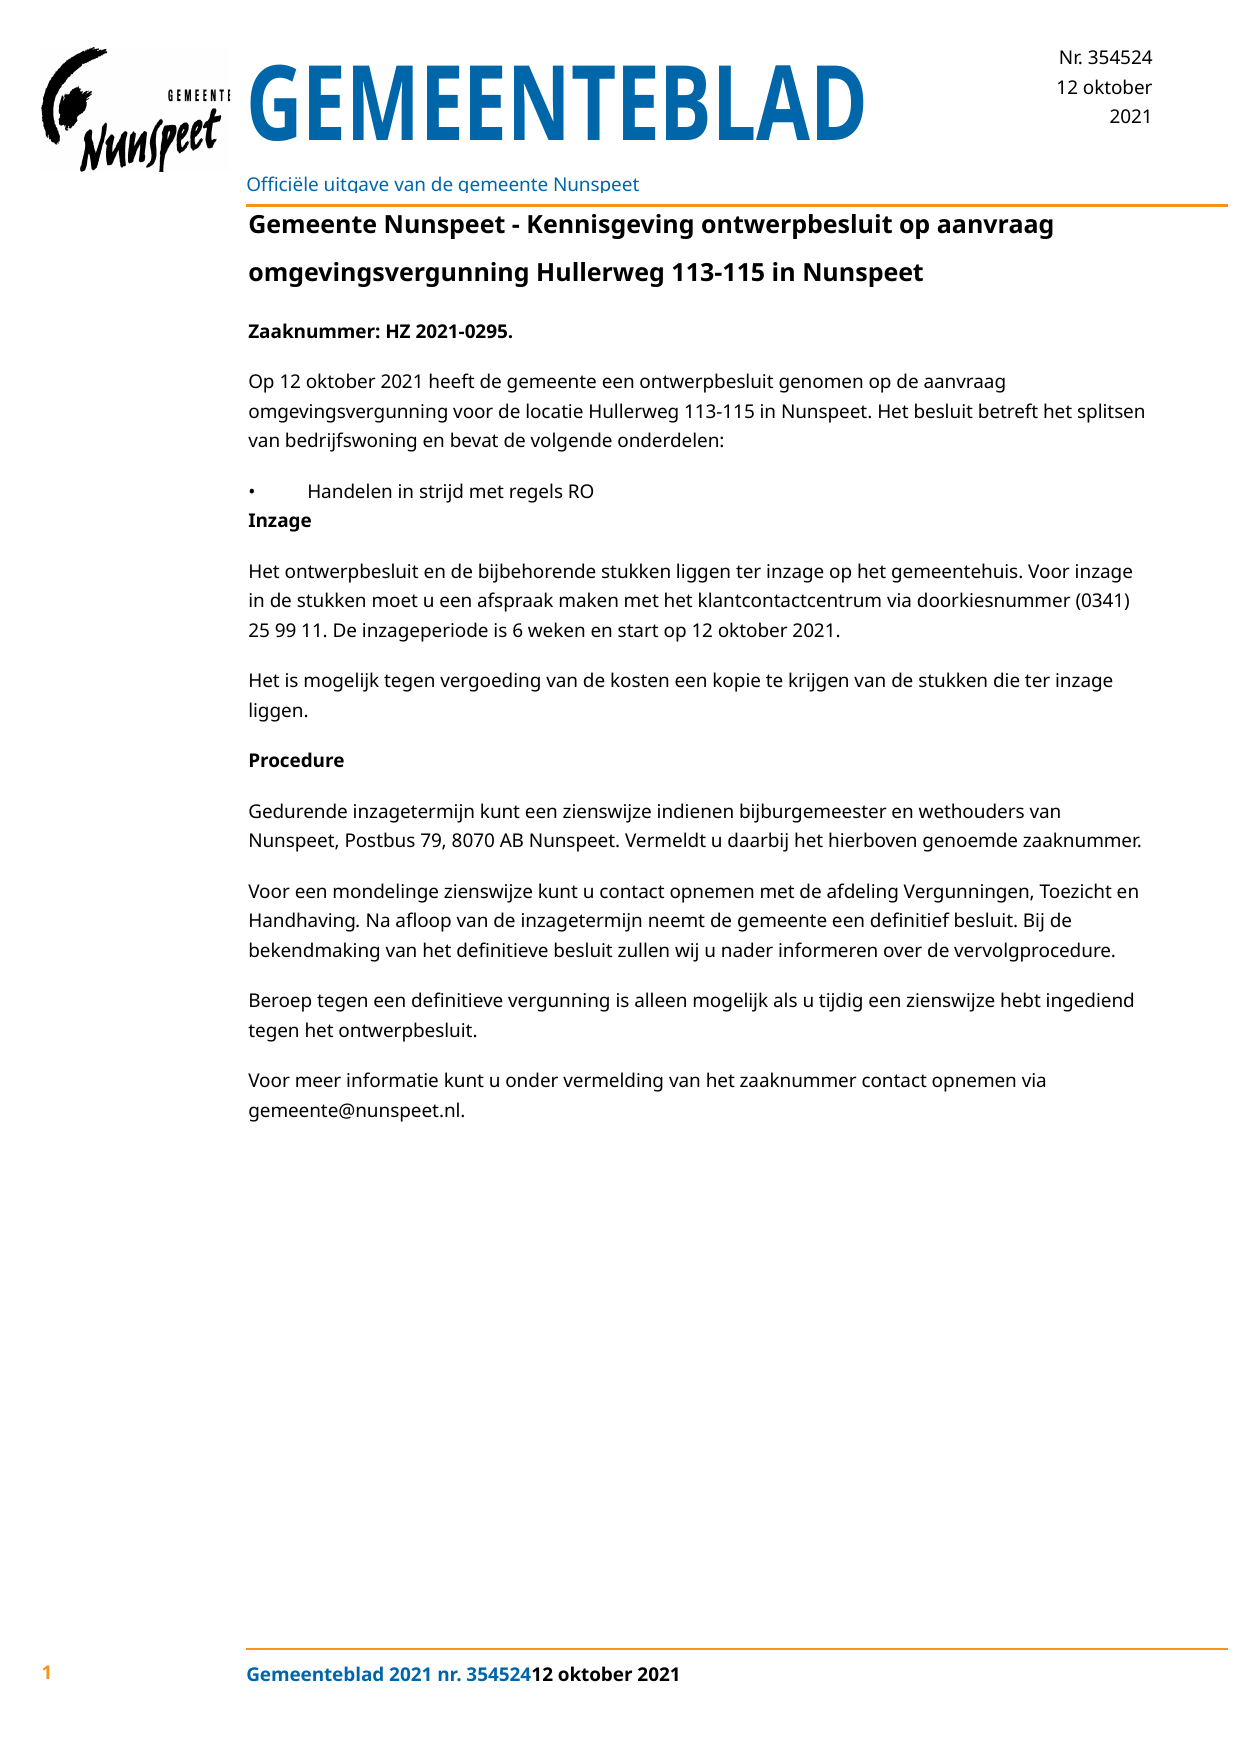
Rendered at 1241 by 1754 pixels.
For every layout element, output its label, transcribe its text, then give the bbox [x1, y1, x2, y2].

text Het ontwerpbesluit en de bijbehorende stukken liggen ter inzage op het gemeentehuis. Voor inzage in de stukken moet u een afspraak maken met het klantcontactcentrum via doorkiesnummer (0341) 25 99 11. De inzageperiode is 6 weken en start op 12 oktober 2021. [248, 558, 1152, 643]
list Handelen in strijd met regels RO [248, 478, 1152, 504]
text Voor meer informatie kunt u onder vermelding van het zaaknummer contact opnemen via gemeente@nunspeet.nl. [248, 1067, 1152, 1123]
text Procedure [248, 747, 1152, 773]
text Zaaknummer: HZ 2021-0295. [248, 318, 1152, 344]
text Voor een mondelinge zienswijze kunt u contact opnemen met de afdeling Vergunningen, Toezicht en Handhaving. Na afloop van de inzagetermijn neemt de gemeente een definitief besluit. Bij de bekendmaking van het definitieve besluit zullen wij u nader informeren over de vervolgprocedure. [248, 878, 1152, 963]
text Gedurende inzagetermijn kunt een zienswijze indienen bijburgemeester en wethouders van Nunspeet, Postbus 79, 8070 AB Nunspeet. Vermeldt u daarbij het hierboven genoemde zaaknummer. [248, 798, 1152, 853]
text Het is mogelijk tegen vergoeding van de kosten een kopie te krijgen van de stukken die ter inzage liggen. [248, 667, 1152, 723]
picture [41, 47, 231, 172]
text Beroep tegen een definitieve vergunning is alleen mogelijk als u tijdig een zienswijze hebt ingediend tegen het ontwerpbesluit. [248, 987, 1152, 1043]
text Inzage [248, 507, 1152, 533]
text Gemeente Nunspeet - Kennisgeving ontwerpbesluit op aanvraag omgevingsvergunning Hullerweg 113-115 in Nunspeet [248, 207, 1152, 288]
text Op 12 oktober 2021 heeft de gemeente een ontwerpbesluit genomen op de aanvraag omgevingsvergunning voor de locatie Hullerweg 113-115 in Nunspeet. Het besluit betreft het splitsen van bedrijfswoning en bevat de volgende onderdelen: [248, 368, 1152, 453]
